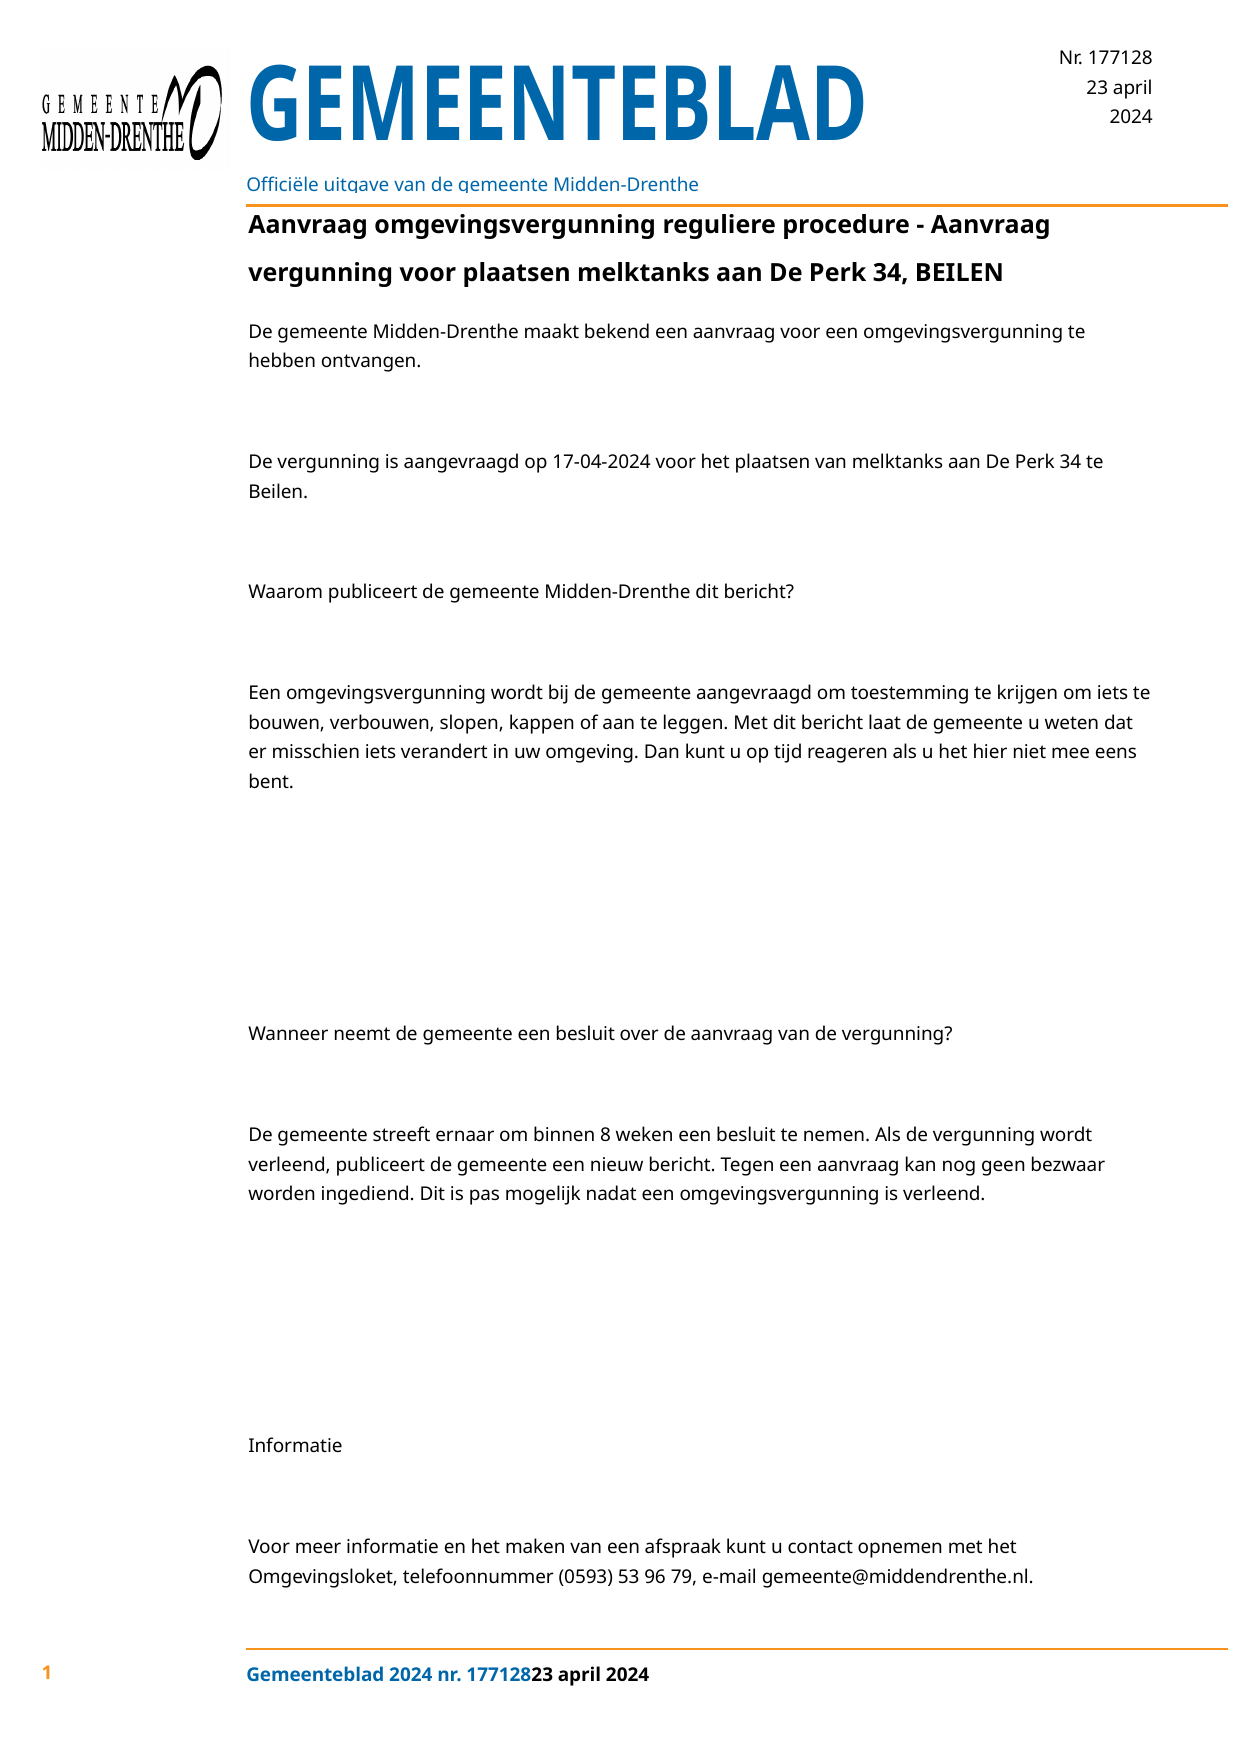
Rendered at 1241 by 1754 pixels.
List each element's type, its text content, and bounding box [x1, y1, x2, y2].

text Wanneer neemt de gemeente een besluit over de aanvraag van de vergunning? [248, 1020, 1152, 1046]
text De gemeente streeft ernaar om binnen 8 weken een besluit te nemen. Als de vergunning wordt verleend, publiceert de gemeente een nieuw bericht. Tegen een aanvraag kan nog geen bezwaar worden ingediend. Dit is pas mogelijk nadat een omgevingsvergunning is verleend. [248, 1121, 1152, 1206]
text De vergunning is aangevraagd op 17-04-2024 voor het plaatsen van melktanks aan De Perk 34 te Beilen. [248, 448, 1152, 504]
text Een omgevingsvergunning wordt bij de gemeente aangevraagd om toestemming te krijgen om iets te bouwen, verbouwen, slopen, kappen of aan te leggen. Met dit bericht laat de gemeente u weten dat er misschien iets verandert in uw omgeving. Dan kunt u op tijd reageren als u het hier niet mee eens bent. [248, 679, 1152, 794]
text Aanvraag omgevingsvergunning reguliere procedure - Aanvraag vergunning voor plaatsen melktanks aan De Perk 34, BEILEN [248, 207, 1152, 288]
text Waarom publiceert de gemeente Midden-Drenthe dit bericht? [248, 579, 1152, 604]
text De gemeente Midden-Drenthe maakt bekend een aanvraag voor een omgevingsvergunning te hebben ontvangen. [248, 318, 1152, 373]
picture [41, 47, 231, 172]
text Informatie [248, 1432, 1152, 1458]
text Voor meer informatie en het maken van een afspraak kunt u contact opnemen met het Omgevingsloket, telefoonnummer (0593) 53 96 79, e-mail gemeente@middendrenthe.nl. [248, 1533, 1152, 1589]
